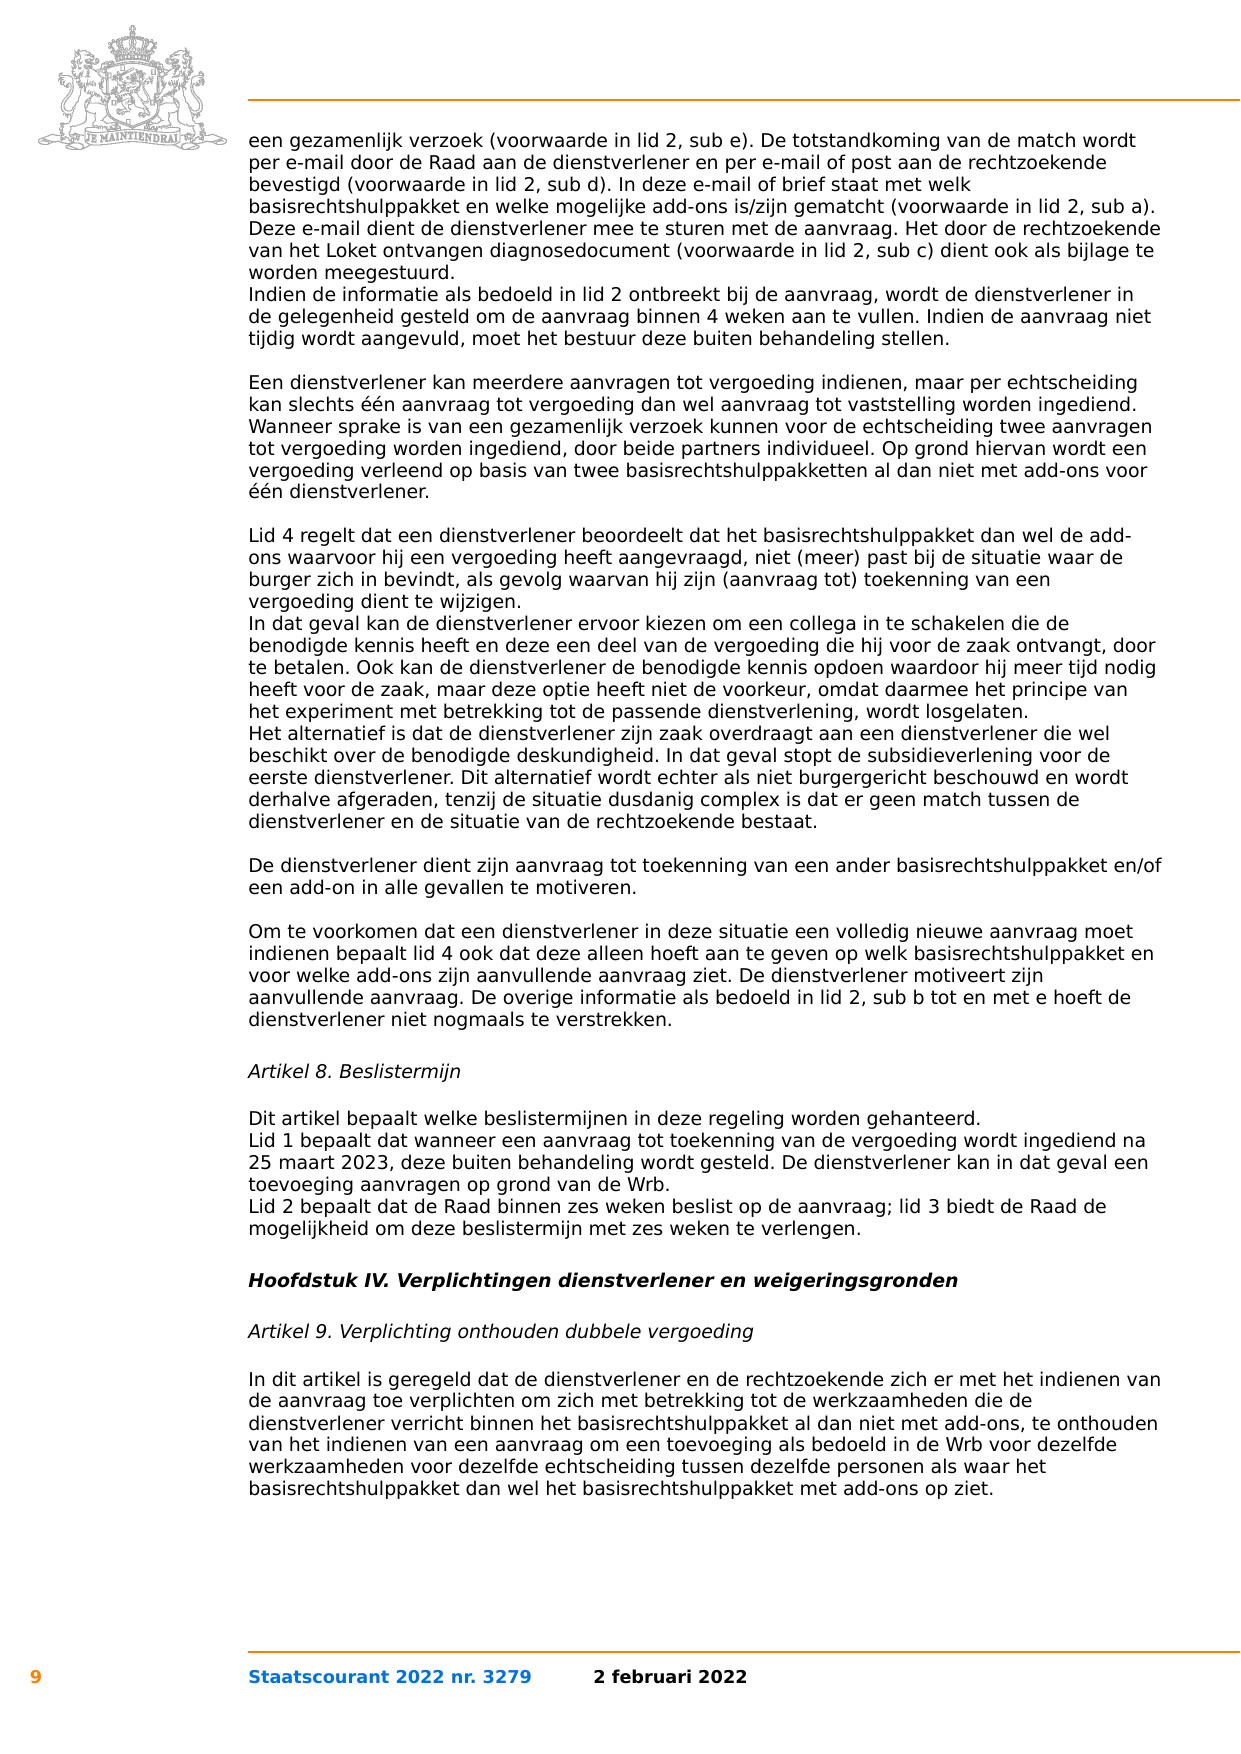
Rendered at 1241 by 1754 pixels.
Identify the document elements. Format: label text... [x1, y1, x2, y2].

text Wanneer sprake is van een gezamenlijk verzoek kunnen voor de echtscheiding twee aanvragen tot vergoeding worden ingediend, door beide partners individueel. Op grond hiervan wordt een vergoeding verleend op basis van twee basisrechtshulppakketten al dan niet met add-ons voor één dienstverlener. [248, 416, 1163, 503]
text Dit artikel bepaalt welke beslistermijnen in deze regeling worden gehanteerd. [248, 1108, 1163, 1129]
text In dit artikel is geregeld dat de dienstverlener en de rechtzoekende zich er met het indienen van de aanvraag toe verplichten om zich met betrekking tot de werkzaamheden die de dienstverlener verricht binnen het basisrechtshulppakket al dan niet met add-ons, te onthouden van het indienen van een aanvraag om een toevoeging als bedoeld in de Wrb voor dezelfde werkzaamheden voor dezelfde echtscheiding tussen dezelfde personen als waar het basisrechtshulppakket dan wel het basisrechtshulppakket met add-ons op ziet. [248, 1368, 1163, 1500]
subtitle Artikel 9. Verplichting onthouden dubbele vergoeding [248, 1321, 1163, 1343]
text Lid 1 bepaalt dat wanneer een aanvraag tot toekenning van de vergoeding wordt ingediend na 25 maart 2023, deze buiten behandeling wordt gesteld. De dienstverlener kan in dat geval een toevoeging aanvragen op grond van de Wrb. [248, 1129, 1163, 1196]
text Om te voorkomen dat een dienstverlener in deze situatie een volledig nieuwe aanvraag moet indienen bepaalt lid 4 ook dat deze alleen hoeft aan te geven op welk basisrechtshulppakket en voor welke add-ons zijn aanvullende aanvraag ziet. De dienstverlener motiveert zijn aanvullende aanvraag. De overige informatie als bedoeld in lid 2, sub b tot en met e hoeft de dienstverlener niet nogmaals te verstrekken. [248, 921, 1163, 1031]
text Lid 4 regelt dat een dienstverlener beoordeelt dat het basisrechtshulppakket dan wel de add-ons waarvoor hij een vergoeding heeft aangevraagd, niet (meer) past bij de situatie waar de burger zich in bevindt, als gevolg waarvan hij zijn (aanvraag tot) toekenning van een vergoeding dient te wijzigen. [248, 525, 1163, 613]
text De dienstverlener dient zijn aanvraag tot toekenning van een ander basisrechtshulppakket en/of een add-on in alle gevallen te motiveren. [248, 855, 1163, 899]
text een gezamenlijk verzoek (voorwaarde in lid 2, sub e). De totstandkoming van de match wordt per e-mail door de Raad aan de dienstverlener en per e-mail of post aan de rechtzoekende bevestigd (voorwaarde in lid 2, sub d). In deze e-mail of brief staat met welk basisrechtshulppakket en welke mogelijke add-ons is/zijn gematcht (voorwaarde in lid 2, sub a). Deze e-mail dient de dienstverlener mee te sturen met de aanvraag. Het door de rechtzoekende van het Loket ontvangen diagnosedocument (voorwaarde in lid 2, sub c) dient ook als bijlage te worden meegestuurd. [248, 130, 1163, 284]
subtitle Artikel 8. Beslistermijn [248, 1061, 1163, 1083]
text Indien de informatie als bedoeld in lid 2 ontbreekt bij de aanvraag, wordt de dienstverlener in de gelegenheid gesteld om de aanvraag binnen 4 weken aan te vullen. Indien de aanvraag niet tijdig wordt aangevuld, moet het bestuur deze buiten behandeling stellen. [248, 284, 1163, 350]
picture [38, 25, 227, 150]
subtitle Hoofdstuk IV. Verplichtingen dienstverlener en weigeringsgronden [248, 1269, 1163, 1291]
text Een dienstverlener kan meerdere aanvragen tot vergoeding indienen, maar per echtscheiding kan slechts één aanvraag tot vergoeding dan wel aanvraag tot vaststelling worden ingediend. [248, 372, 1163, 416]
text Het alternatief is dat de dienstverlener zijn zaak overdraagt aan een dienstverlener die wel beschikt over de benodigde deskundigheid. In dat geval stopt de subsidieverlening voor de eerste dienstverlener. Dit alternatief wordt echter als niet burgergericht beschouwd en wordt derhalve afgeraden, tenzij de situatie dusdanig complex is dat er geen match tussen de dienstverlener en de situatie van de rechtzoekende bestaat. [248, 723, 1163, 833]
text In dat geval kan de dienstverlener ervoor kiezen om een collega in te schakelen die de benodigde kennis heeft en deze een deel van de vergoeding die hij voor de zaak ontvangt, door te betalen. Ook kan de dienstverlener de benodigde kennis opdoen waardoor hij meer tijd nodig heeft voor de zaak, maar deze optie heeft niet de voorkeur, omdat daarmee het principe van het experiment met betrekking tot de passende dienstverlening, wordt losgelaten. [248, 613, 1163, 723]
text Lid 2 bepaalt dat de Raad binnen zes weken beslist op de aanvraag; lid 3 biedt de Raad de mogelijkheid om deze beslistermijn met zes weken te verlengen. [248, 1196, 1163, 1239]
